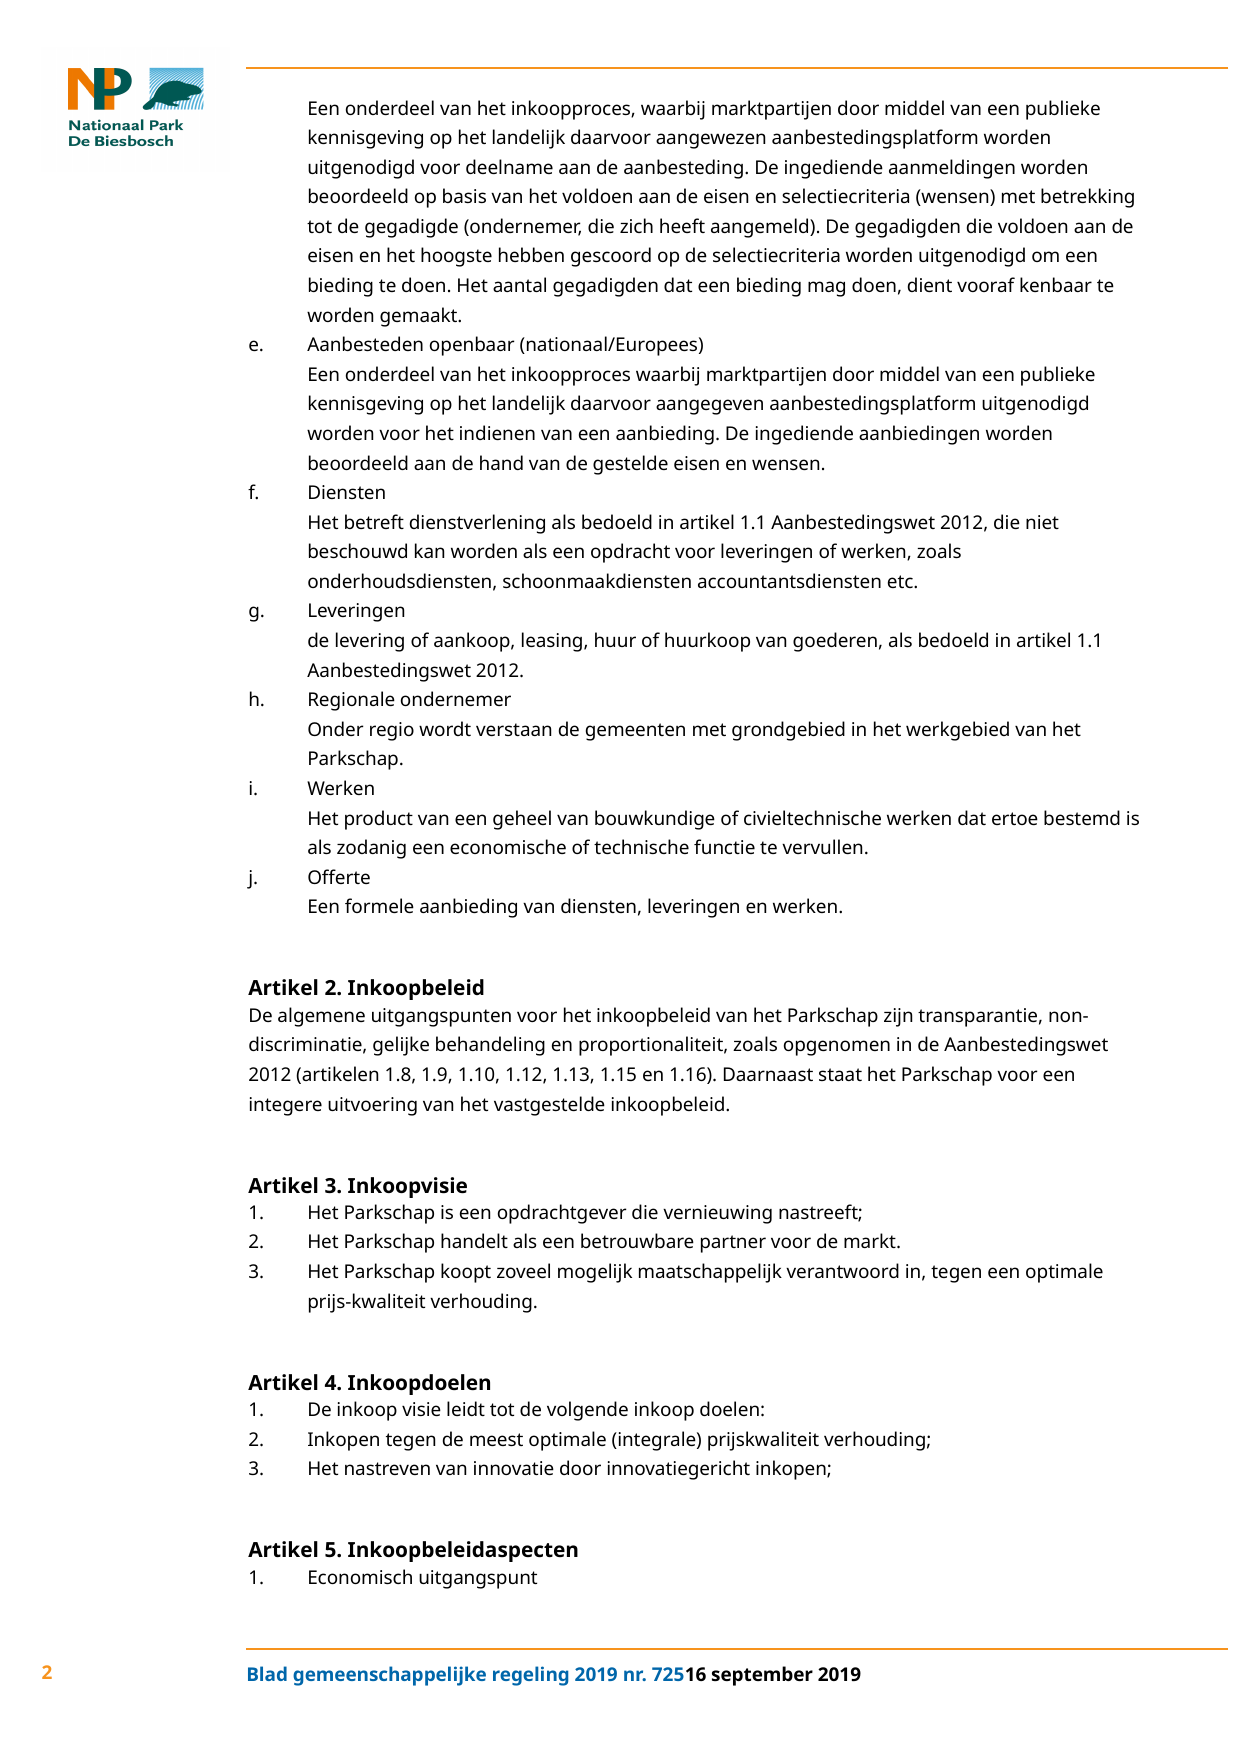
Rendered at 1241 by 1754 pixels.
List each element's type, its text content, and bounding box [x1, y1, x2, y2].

text Artikel 2. Inkoopbeleid [248, 973, 1152, 1002]
list Offerte [248, 864, 1152, 890]
text Artikel 3. Inkoopvisie [248, 1171, 1152, 1199]
list Onder regio wordt verstaan de gemeenten met grondgebied in het werkgebied van het Parkschap. [248, 716, 1152, 771]
list Het Parkschap is een opdrachtgever die vernieuwing nastreeft; [248, 1199, 1152, 1225]
text Artikel 4. Inkoopdoelen [248, 1368, 1152, 1396]
text De algemene uitgangspunten voor het inkoopbeleid van het Parkschap zijn transparantie, non- discriminatie, gelijke behandeling en proportionaliteit, zoals opgenomen in de Aanbestedingswet 2012 (artikelen 1.8, 1.9, 1.10, 1.12, 1.13, 1.15 en 1.16). Daarnaast staat het Parkschap voor een integere uitvoering van het vastgestelde inkoopbeleid. [248, 1002, 1152, 1116]
list Leveringen [248, 598, 1152, 623]
list Economisch uitgangspunt [248, 1564, 1152, 1590]
list Inkopen tegen de meest optimale (integrale) prijskwaliteit verhouding; [248, 1426, 1152, 1452]
list Het nastreven van innovatie door innovatiegericht inkopen; [248, 1456, 1152, 1481]
list Werken [248, 775, 1152, 801]
list Diensten [248, 479, 1152, 505]
list Het Parkschap koopt zoveel mogelijk maatschappelijk verantwoord in, tegen een optimale prijs-kwaliteit verhouding. [248, 1258, 1152, 1314]
list Een onderdeel van het inkoopproces waarbij marktpartijen door middel van een publieke kennisgeving op het landelijk daarvoor aangegeven aanbestedingsplatform uitgenodigd worden voor het indienen van een aanbieding. De ingediende aanbiedingen worden beoordeeld aan de hand van de gestelde eisen en wensen. [248, 361, 1152, 476]
list Het product van een geheel van bouwkundige of civieltechnische werken dat ertoe bestemd is als zodanig een economische of technische functie te vervullen. [248, 805, 1152, 860]
text Artikel 5. Inkoopbeleidaspecten [248, 1536, 1152, 1564]
list De inkoop visie leidt tot de volgende inkoop doelen: [248, 1396, 1152, 1422]
list Het betreft dienstverlening als bedoeld in artikel 1.1 Aanbestedingswet 2012, die niet beschouwd kan worden als een opdracht voor leveringen of werken, zoals onderhoudsdiensten, schoonmaakdiensten accountantsdiensten etc. [248, 509, 1152, 594]
list Het Parkschap handelt als een betrouwbare partner voor de markt. [248, 1229, 1152, 1254]
list de levering of aankoop, leasing, huur of huurkoop van goederen, als bedoeld in artikel 1.1 Aanbestedingswet 2012. [248, 627, 1152, 683]
list Regionale ondernemer [248, 686, 1152, 712]
list Een onderdeel van het inkoopproces, waarbij marktpartijen door middel van een publieke kennisgeving op het landelijk daarvoor aangewezen aanbestedingsplatform worden uitgenodigd voor deelname aan de aanbesteding. De ingediende aanmeldingen worden beoordeeld op basis van het voldoen aan de eisen en selectiecriteria (wensen) met betrekking tot de gegadigde (ondernemer, die zich heeft aangemeld). De gegadigden die voldoen aan de eisen en het hoogste hebben gescoord op de selectiecriteria worden uitgenodigd om een bieding te doen. Het aantal gegadigden dat een bieding mag doen, dient vooraf kenbaar te worden gemaakt. [248, 95, 1152, 328]
picture [41, 47, 231, 172]
list Aanbesteden openbaar (nationaal/Europees) [248, 331, 1152, 357]
list Een formele aanbieding van diensten, leveringen en werken. [248, 893, 1152, 919]
